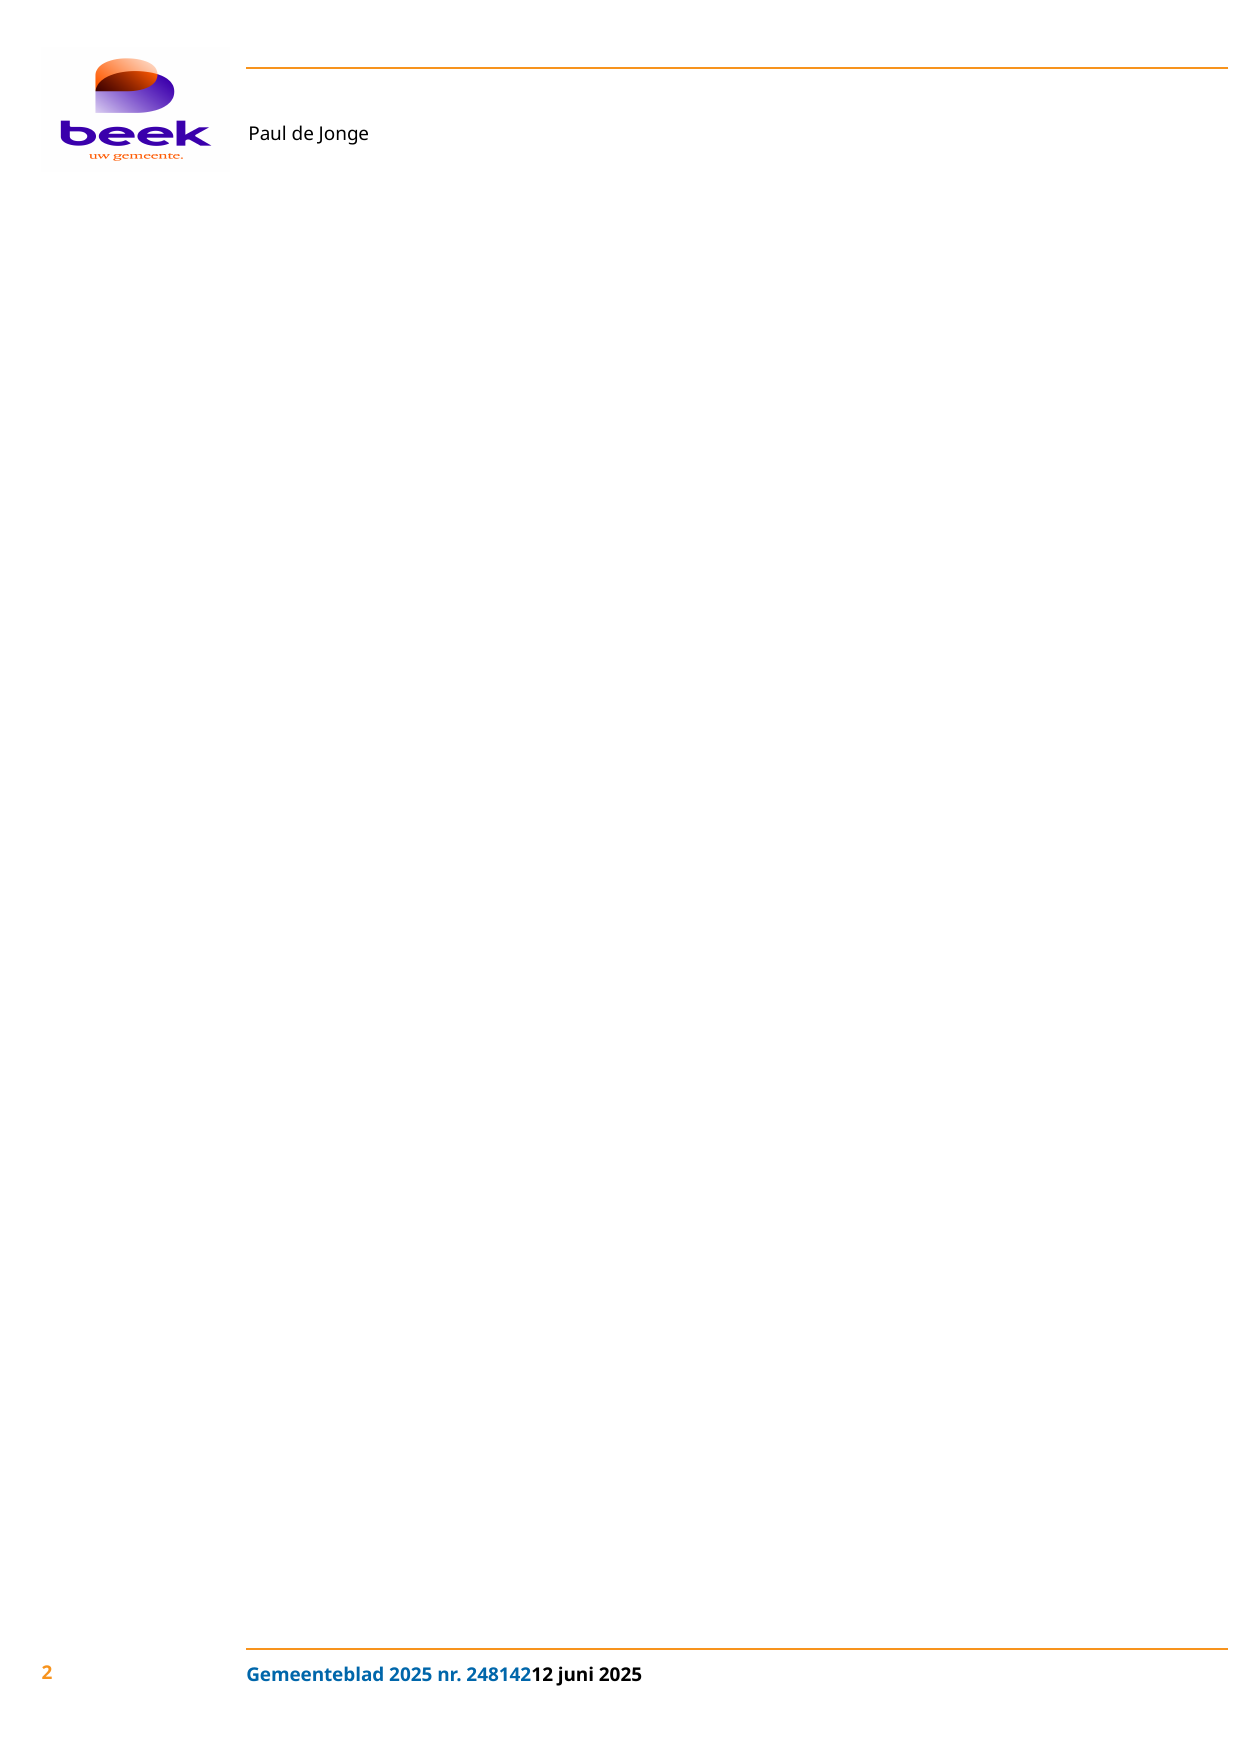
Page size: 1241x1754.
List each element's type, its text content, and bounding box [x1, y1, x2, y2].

picture [41, 47, 231, 172]
text Paul de Jonge [248, 121, 1152, 146]
